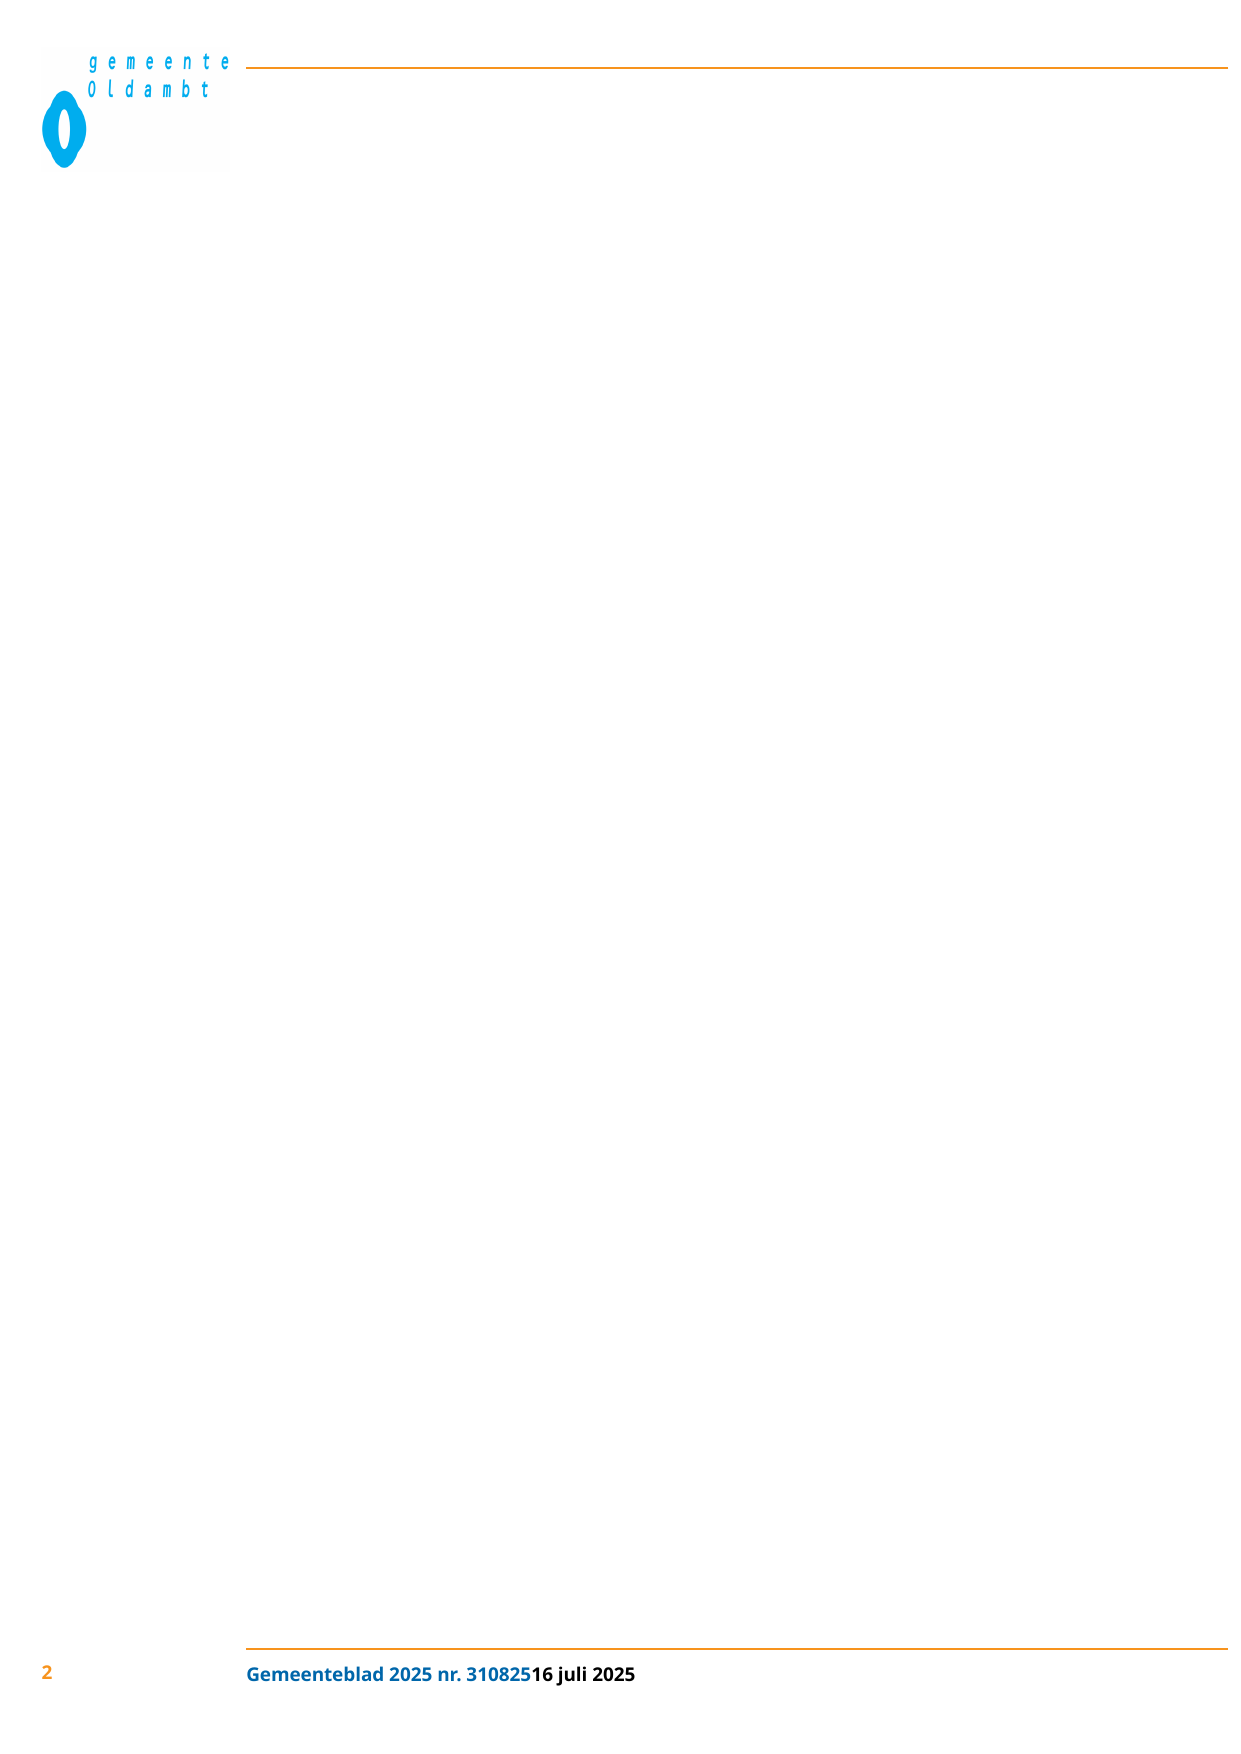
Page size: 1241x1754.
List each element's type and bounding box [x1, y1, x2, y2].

picture [41, 47, 231, 172]
